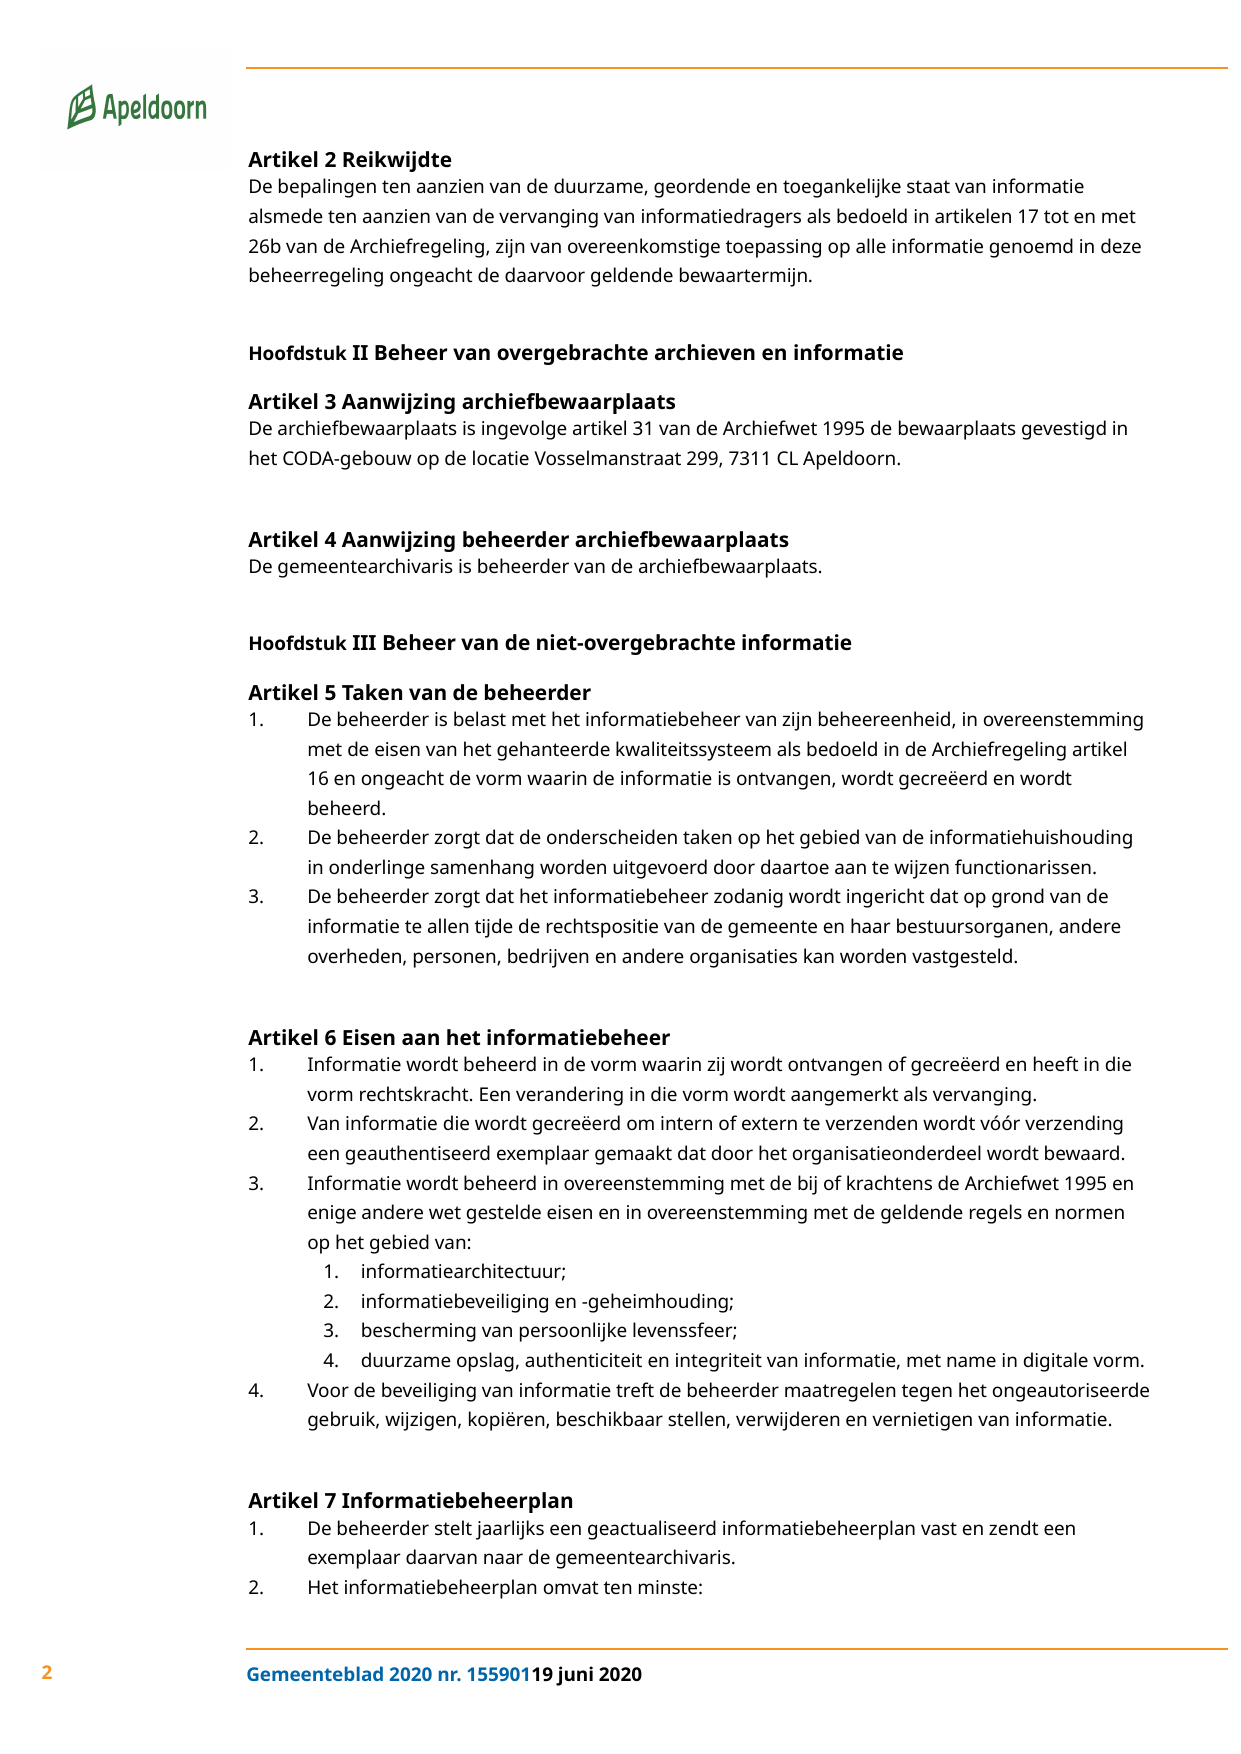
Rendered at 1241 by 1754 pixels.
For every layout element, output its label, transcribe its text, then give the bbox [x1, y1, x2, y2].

text Artikel 3 Aanwijzing archiefbewaarplaats [248, 387, 1152, 415]
list duurzame opslag, authenticiteit en integriteit van informatie, met name in digitale vorm. [323, 1347, 1152, 1373]
list Het informatiebeheerplan omvat ten minste: [248, 1574, 1152, 1600]
list Voor de beveiliging van informatie treft de beheerder maatregelen tegen het ongeautoriseerde gebruik, wijzigen, kopiëren, beschikbaar stellen, verwijderen en vernietigen van informatie. [248, 1377, 1152, 1432]
text De archiefbewaarplaats is ingevolge artikel 31 van de Archiefwet 1995 de bewaarplaats gevestigd in het CODA-gebouw op de locatie Vosselmanstraat 299, 7311 CL Apeldoorn. [248, 415, 1152, 471]
list bescherming van persoonlijke levenssfeer; [323, 1318, 1152, 1343]
list De beheerder zorgt dat de onderscheiden taken op het gebied van de informatiehuishouding in onderlinge samenhang worden uitgevoerd door daartoe aan te wijzen functionarissen. [248, 824, 1152, 880]
list Van informatie die wordt gecreëerd om intern of extern te verzenden wordt vóór verzending een geauthentiseerd exemplaar gemaakt dat door het organisatieonderdeel wordt bewaard. [248, 1111, 1152, 1166]
text Artikel 6 Eisen aan het informatiebeheer [248, 1023, 1152, 1051]
picture [41, 47, 231, 172]
list Informatie wordt beheerd in de vorm waarin zij wordt ontvangen of gecreëerd en heeft in die vorm rechtskracht. Een verandering in die vorm wordt aangemerkt als vervanging. [248, 1051, 1152, 1107]
list De beheerder stelt jaarlijks een geactualiseerd informatiebeheerplan vast en zendt een exemplaar daarvan naar de gemeentearchivaris. [248, 1515, 1152, 1570]
text Hoofdstuk II Beheer van overgebrachte archieven en informatie [248, 338, 1152, 366]
text Artikel 4 Aanwijzing beheerder archiefbewaarplaats [248, 525, 1152, 553]
text Artikel 7 Informatiebeheerplan [248, 1486, 1152, 1515]
text Artikel 2 Reikwijdte [248, 145, 1152, 174]
text De bepalingen ten aanzien van de duurzame, geordende en toegankelijke staat van informatie alsmede ten aanzien van de vervanging van informatiedragers als bedoeld in artikelen 17 tot en met 26b van de Archiefregeling, zijn van overeenkomstige toepassing op alle informatie genoemd in deze beheerregeling ongeacht de daarvoor geldende bewaartermijn. [248, 174, 1152, 288]
list Informatie wordt beheerd in overeenstemming met de bij of krachtens de Archiefwet 1995 en enige andere wet gestelde eisen en in overeenstemming met de geldende regels en normen op het gebied van: [248, 1170, 1152, 1254]
text Hoofdstuk III Beheer van de niet-overgebrachte informatie [248, 628, 1152, 657]
text Artikel 5 Taken van de beheerder [248, 678, 1152, 706]
list De beheerder is belast met het informatiebeheer van zijn beheereenheid, in overeenstemming met de eisen van het gehanteerde kwaliteitssysteem als bedoeld in de Archiefregeling artikel 16 en ongeacht de vorm waarin de informatie is ontvangen, wordt gecreëerd en wordt beheerd. [248, 706, 1152, 821]
text De gemeentearchivaris is beheerder van de archiefbewaarplaats. [248, 553, 1152, 579]
list informatiebeveiliging en -geheimhouding; [323, 1288, 1152, 1314]
list De beheerder zorgt dat het informatiebeheer zodanig wordt ingericht dat op grond van de informatie te allen tijde de rechtspositie van de gemeente en haar bestuursorganen, andere overheden, personen, bedrijven en andere organisaties kan worden vastgesteld. [248, 884, 1152, 969]
list informatiearchitectuur; [323, 1258, 1152, 1284]
